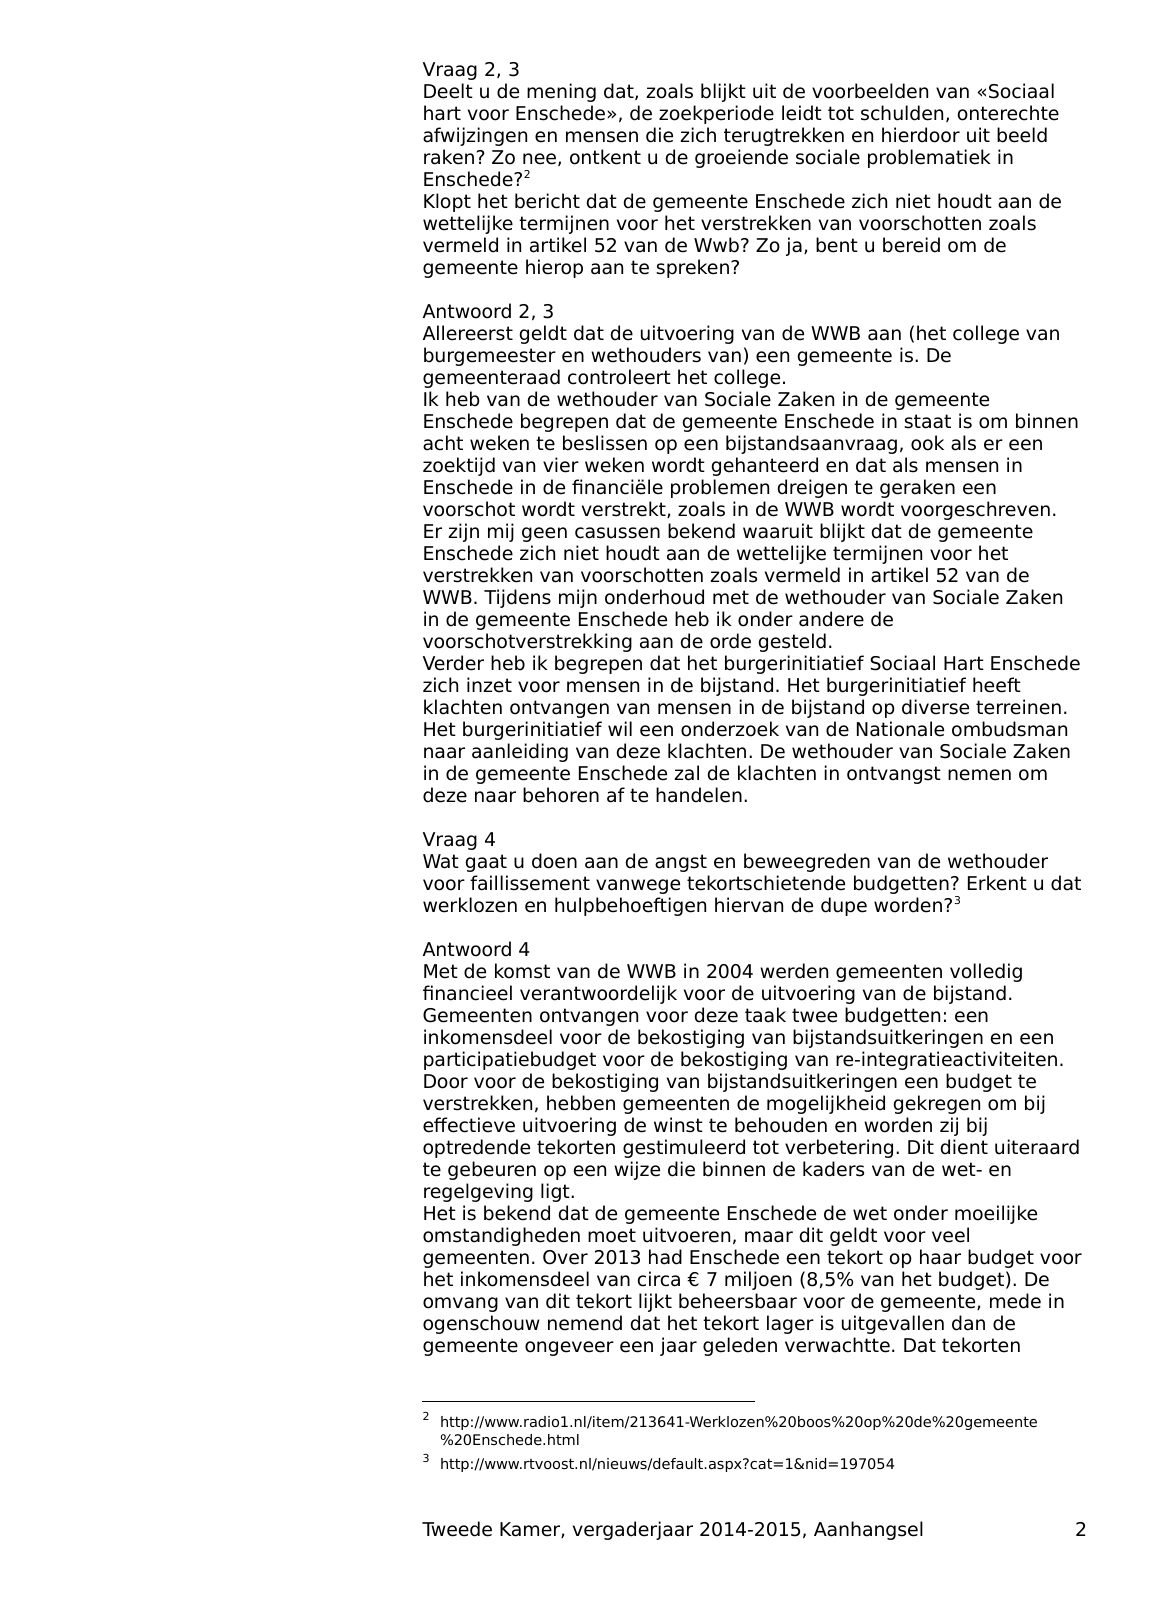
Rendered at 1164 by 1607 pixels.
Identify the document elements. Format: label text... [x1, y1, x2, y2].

text Met de komst van de WWB in 2004 werden gemeenten volledig financieel verantwoordelijk voor de uitvoering van de bijstand. Gemeenten ontvangen voor deze taak twee budgetten: een inkomensdeel voor de bekostiging van bijstandsuitkeringen en een participatiebudget voor de bekostiging van re-integratieactiviteiten. Door voor de bekostiging van bijstandsuitkeringen een budget te verstrekken, hebben gemeenten de mogelijkheid gekregen om bij effectieve uitvoering de winst te behouden en worden zij bij optredende tekorten gestimuleerd tot verbetering. Dit dient uiteraard te gebeuren op een wijze die binnen de kaders van de wet- en regelgeving ligt. [422, 961, 1087, 1203]
text Het is bekend dat de gemeente Enschede de wet onder moeilijke omstandigheden moet uitvoeren, maar dit geldt voor veel gemeenten. Over 2013 had Enschede een tekort op haar budget voor het inkomensdeel van circa € 7 miljoen (8,5% van het budget). De omvang van dit tekort lijkt beheersbaar voor de gemeente, mede in ogenschouw nemend dat het tekort lager is uitgevallen dan de gemeente ongeveer een jaar geleden verwachtte. Dat tekorten [422, 1203, 1087, 1356]
text Verder heb ik begrepen dat het burgerinitiatief Sociaal Hart Enschede zich inzet voor mensen in de bijstand. Het burgerinitiatief heeft klachten ontvangen van mensen in de bijstand op diverse terreinen. Het burgerinitiatief wil een onderzoek van de Nationale ombudsman naar aanleiding van deze klachten. De wethouder van Sociale Zaken in de gemeente Enschede zal de klachten in ontvangst nemen om deze naar behoren af te handelen. [422, 653, 1087, 807]
text Vraag 2, 3 [422, 59, 1087, 81]
text http://www.rtvoost.nl/nieuws/default.aspx?cat=1&nid=197054 [422, 1452, 1087, 1474]
text Ik heb van de wethouder van Sociale Zaken in de gemeente Enschede begrepen dat de gemeente Enschede in staat is om binnen acht weken te beslissen op een bijstandsaanvraag, ook als er een zoektijd van vier weken wordt gehanteerd en dat als mensen in Enschede in de financiële problemen dreigen te geraken een voorschot wordt verstrekt, zoals in de WWB wordt voorgeschreven. [422, 389, 1087, 521]
text Antwoord 4 [422, 939, 1087, 961]
text http://www.radio1.nl/item/213641-Werklozen%20boos%20op%20de%20gemeente%20Enschede.html [422, 1410, 1087, 1449]
text Er zijn mij geen casussen bekend waaruit blijkt dat de gemeente Enschede zich niet houdt aan de wettelijke termijnen voor het verstrekken van voorschotten zoals vermeld in artikel 52 van de WWB. Tijdens mijn onderhoud met de wethouder van Sociale Zaken in de gemeente Enschede heb ik onder andere de voorschotverstrekking aan de orde gesteld. [422, 521, 1087, 653]
text Deelt u de mening dat, zoals blijkt uit de voorbeelden van «Sociaal hart voor Enschede», de zoekperiode leidt tot schulden, onterechte afwijzingen en mensen die zich terugtrekken en hierdoor uit beeld raken? Zo nee, ontkent u de groeiende sociale problematiek in Enschede? [422, 81, 1087, 191]
text Allereerst geldt dat de uitvoering van de WWB aan (het college van burgemeester en wethouders van) een gemeente is. De gemeenteraad controleert het college. [422, 323, 1087, 389]
text Klopt het bericht dat de gemeente Enschede zich niet houdt aan de wettelijke termijnen voor het verstrekken van voorschotten zoals vermeld in artikel 52 van de Wwb? Zo ja, bent u bereid om de gemeente hierop aan te spreken? [422, 191, 1087, 279]
text Vraag 4 [422, 829, 1087, 851]
text Wat gaat u doen aan de angst en beweegreden van de wethouder voor faillissement vanwege tekortschietende budgetten? Erkent u dat werklozen en hulpbehoeftigen hiervan de dupe worden? [422, 851, 1087, 917]
text Antwoord 2, 3 [422, 301, 1087, 323]
